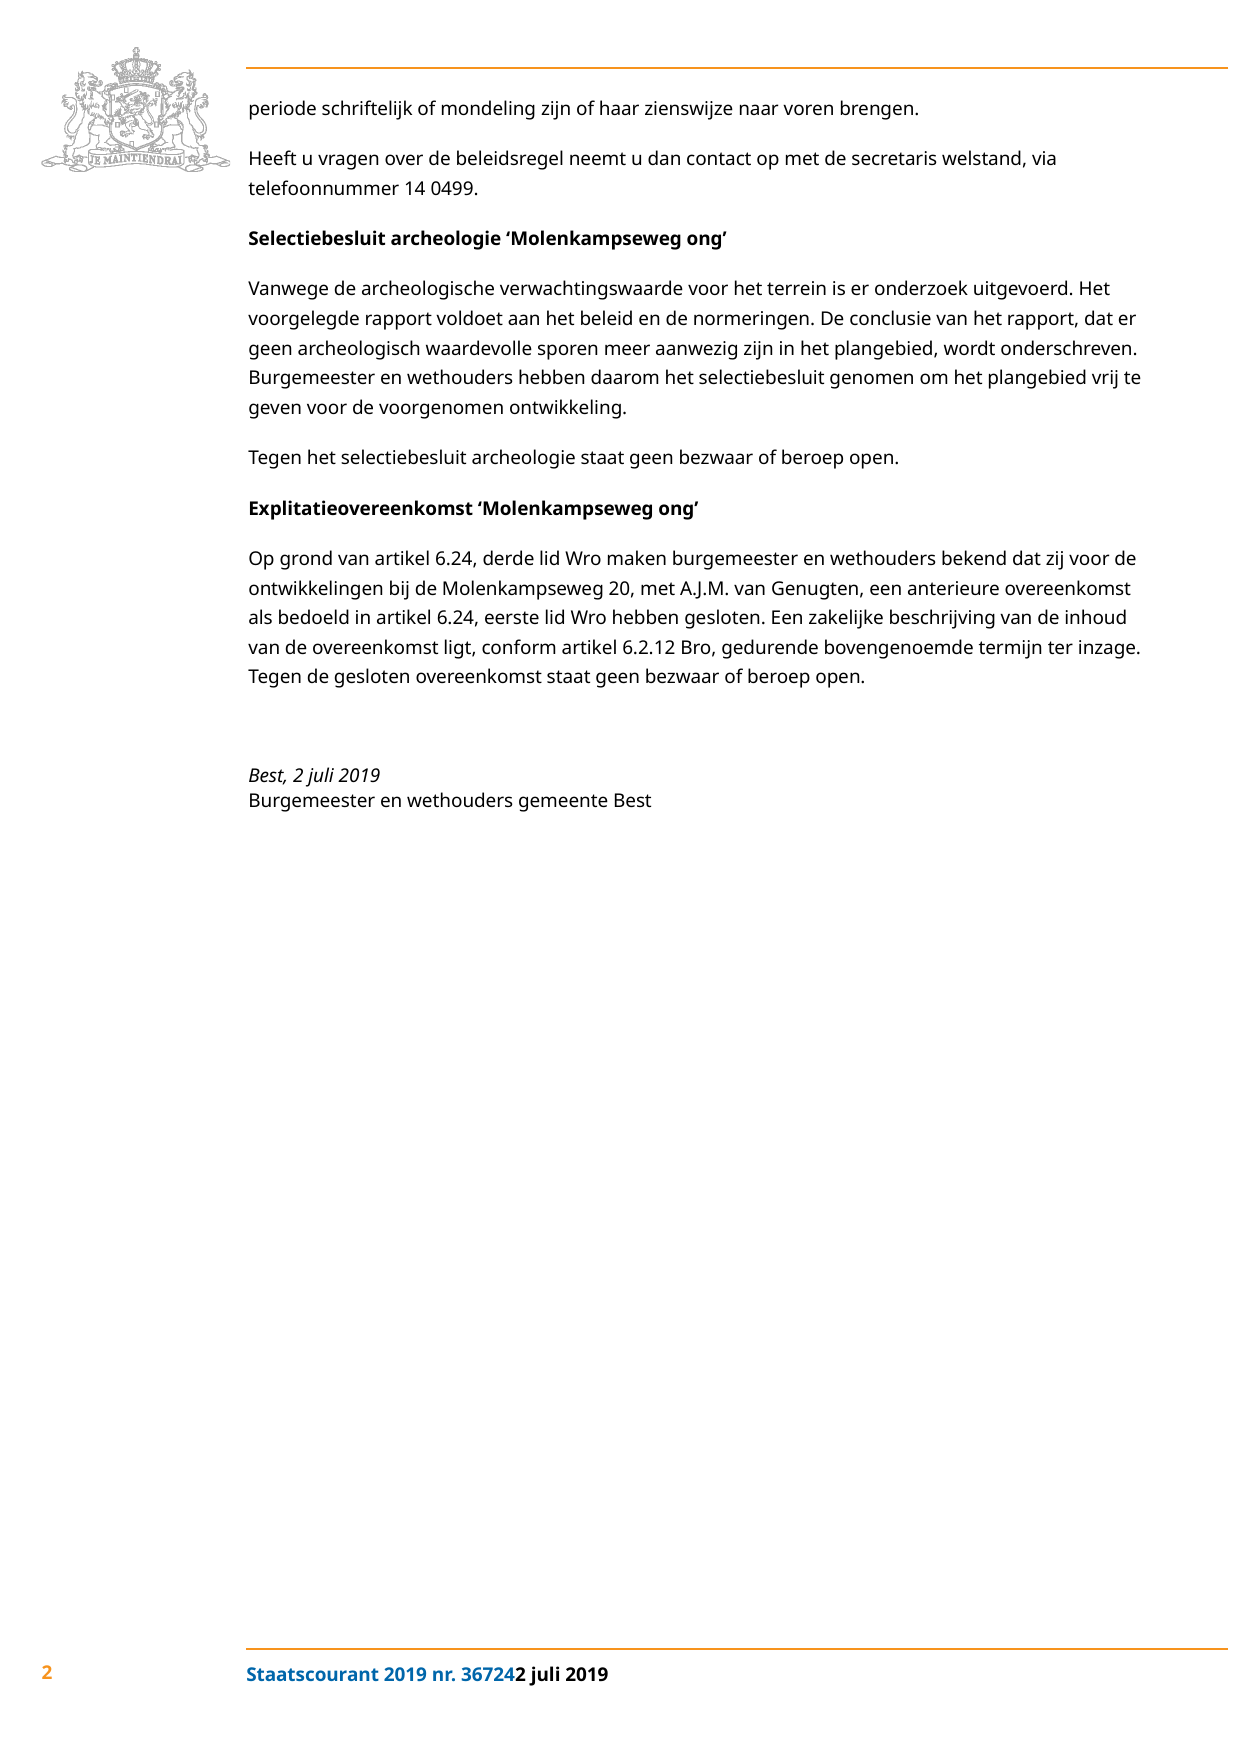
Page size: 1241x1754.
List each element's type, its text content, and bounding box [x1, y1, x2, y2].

text Explitatieovereenkomst ‘Molenkampseweg ong’ [248, 495, 1152, 521]
text Op grond van artikel 6.24, derde lid Wro maken burgemeester en wethouders bekend dat zij voor de ontwikkelingen bij de Molenkampseweg 20, met A.J.M. van Genugten, een anterieure overeenkomst als bedoeld in artikel 6.24, eerste lid Wro hebben gesloten. Een zakelijke beschrijving van de inhoud van de overeenkomst ligt, conform artikel 6.2.12 Bro, gedurende bovengenoemde termijn ter inzage. Tegen de gesloten overeenkomst staat geen bezwaar of beroep open. [248, 545, 1152, 689]
text Heeft u vragen over de beleidsregel neemt u dan contact op met de secretaris welstand, via telefoonnummer 14 0499. [248, 145, 1152, 201]
text Selectiebesluit archeologie ‘Molenkampseweg ong’ [248, 225, 1152, 251]
picture [41, 47, 231, 172]
text Tegen het selectiebesluit archeologie staat geen bezwaar of beroep open. [248, 444, 1152, 470]
text Vanwege de archeologische verwachtingswaarde voor het terrein is er onderzoek uitgevoerd. Het voorgelegde rapport voldoet aan het beleid en de normeringen. De conclusie van het rapport, dat er geen archeologisch waardevolle sporen meer aanwezig zijn in het plangebied, wordt onderschreven. Burgemeester en wethouders hebben daarom het selectiebesluit genomen om het plangebied vrij te geven voor de voorgenomen ontwikkeling. [248, 276, 1152, 420]
text periode schriftelijk of mondeling zijn of haar zienswijze naar voren brengen. [248, 95, 1152, 121]
text Burgemeester en wethouders gemeente Best [248, 787, 1152, 813]
text Best, 2 juli 2019 [248, 762, 1152, 787]
